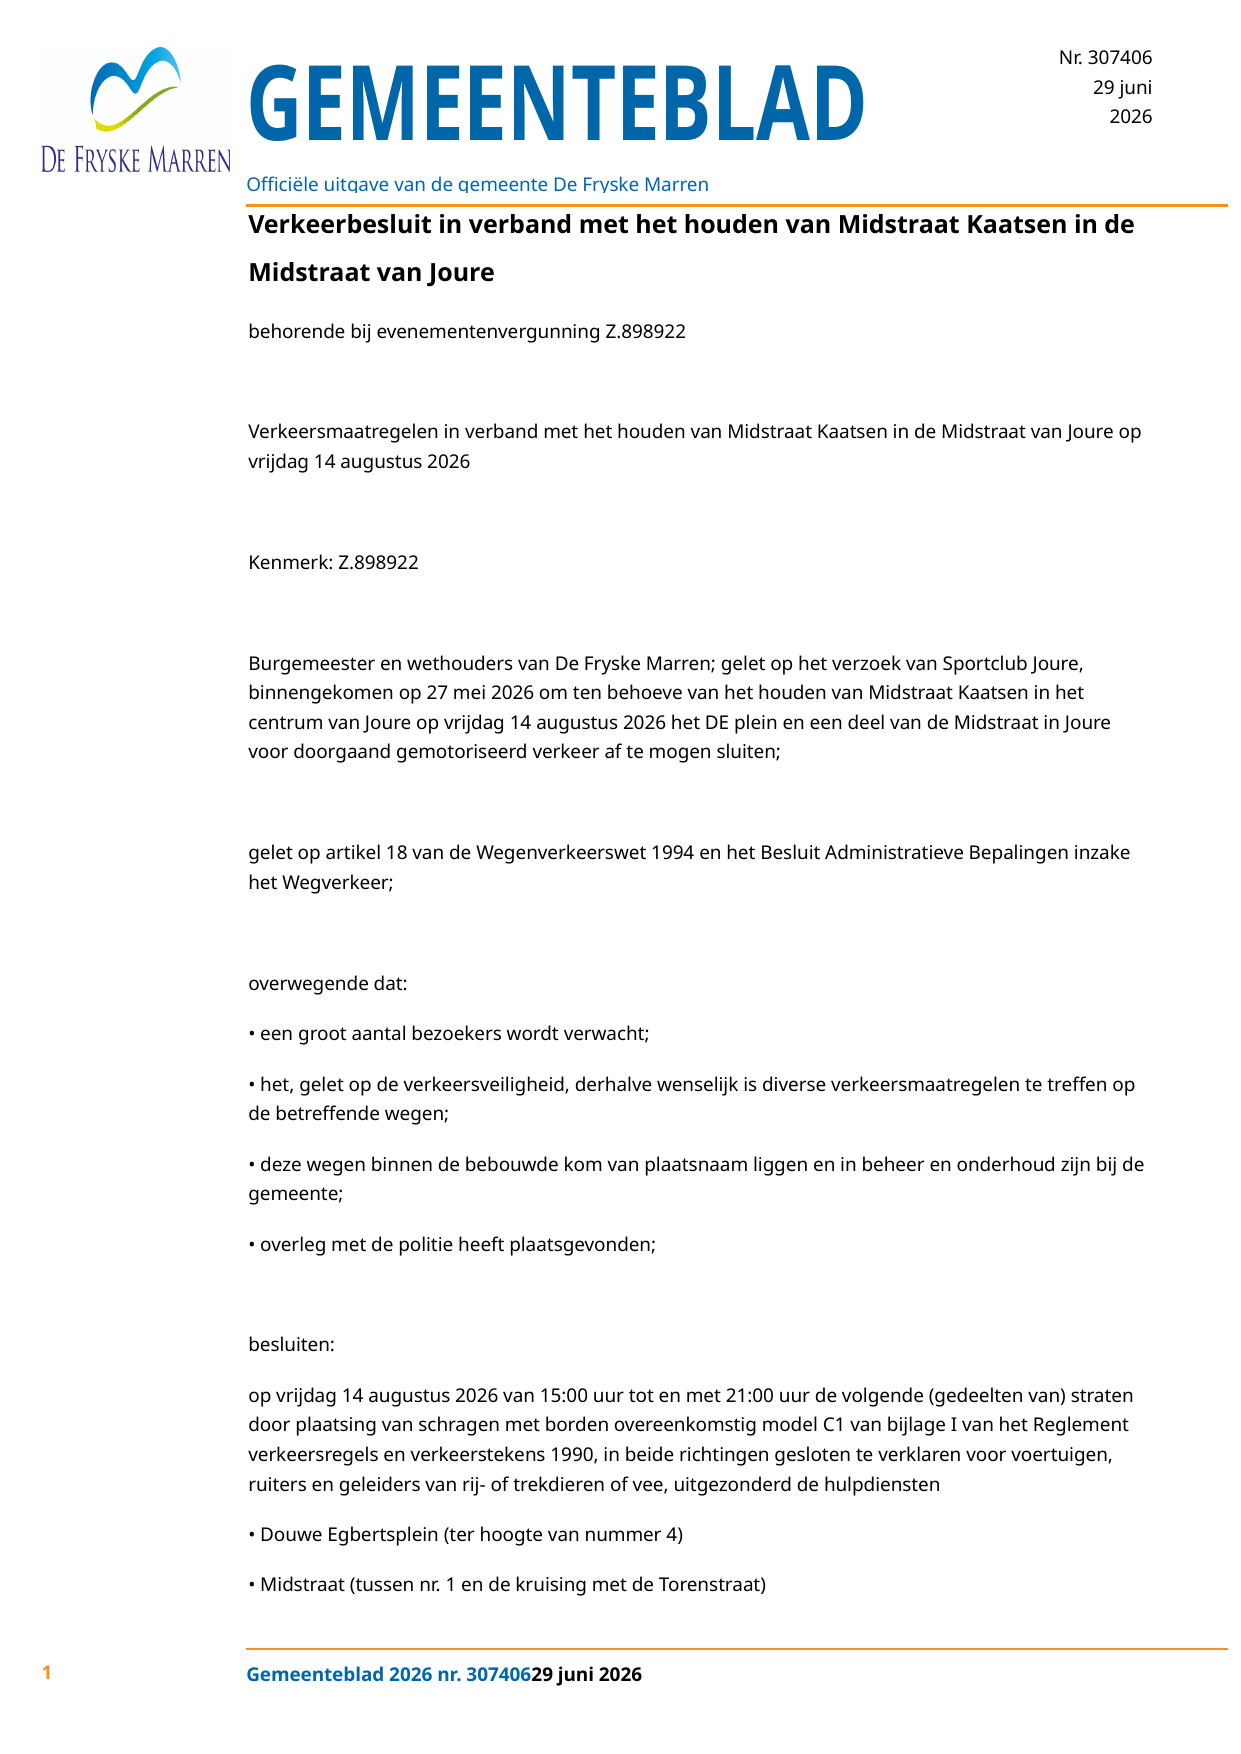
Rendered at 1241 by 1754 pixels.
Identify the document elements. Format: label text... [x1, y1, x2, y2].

text • Midstraat (tussen nr. 1 en de kruising met de Torenstraat) [248, 1572, 1152, 1597]
text • deze wegen binnen de bebouwde kom van plaatsnaam liggen en in beheer en onderhoud zijn bij de gemeente; [248, 1151, 1152, 1206]
text Burgemeester en wethouders van De Fryske Marren; gelet op het verzoek van Sportclub Joure, binnengekomen op 27 mei 2026 om ten behoeve van het houden van Midstraat Kaatsen in het centrum van Joure op vrijdag 14 augustus 2026 het DE plein en een deel van de Midstraat in Joure voor doorgaand gemotoriseerd verkeer af te mogen sluiten; [248, 650, 1152, 764]
text Verkeerbesluit in verband met het houden van Midstraat Kaatsen in de Midstraat van Joure [248, 207, 1152, 288]
picture [41, 47, 231, 172]
text op vrijdag 14 augustus 2026 van 15:00 uur tot en met 21:00 uur de volgende (gedeelten van) straten door plaatsing van schragen met borden overeenkomstig model C1 van bijlage I van het Reglement verkeersregels en verkeerstekens 1990, in beide richtingen gesloten te verklaren voor voertuigen, ruiters en geleiders van rij- of trekdieren of vee, uitgezonderd de hulpdiensten [248, 1382, 1152, 1497]
text besluiten: [248, 1332, 1152, 1357]
text • het, gelet op de verkeersveiligheid, derhalve wenselijk is diverse verkeersmaatregelen te treffen op de betreffende wegen; [248, 1071, 1152, 1126]
text gelet op artikel 18 van de Wegenverkeerswet 1994 en het Besluit Administratieve Bepalingen inzake het Wegverkeer; [248, 839, 1152, 895]
text behorende bij evenementenvergunning Z.898922 [248, 318, 1152, 344]
text Verkeersmaatregelen in verband met het houden van Midstraat Kaatsen in de Midstraat van Joure op vrijdag 14 augustus 2026 [248, 419, 1152, 474]
text • Douwe Egbertsplein (ter hoogte van nummer 4) [248, 1521, 1152, 1547]
text overwegende dat: [248, 970, 1152, 996]
text • overleg met de politie heeft plaatsgevonden; [248, 1231, 1152, 1257]
text • een groot aantal bezoekers wordt verwacht; [248, 1020, 1152, 1046]
text Kenmerk: Z.898922 [248, 549, 1152, 575]
